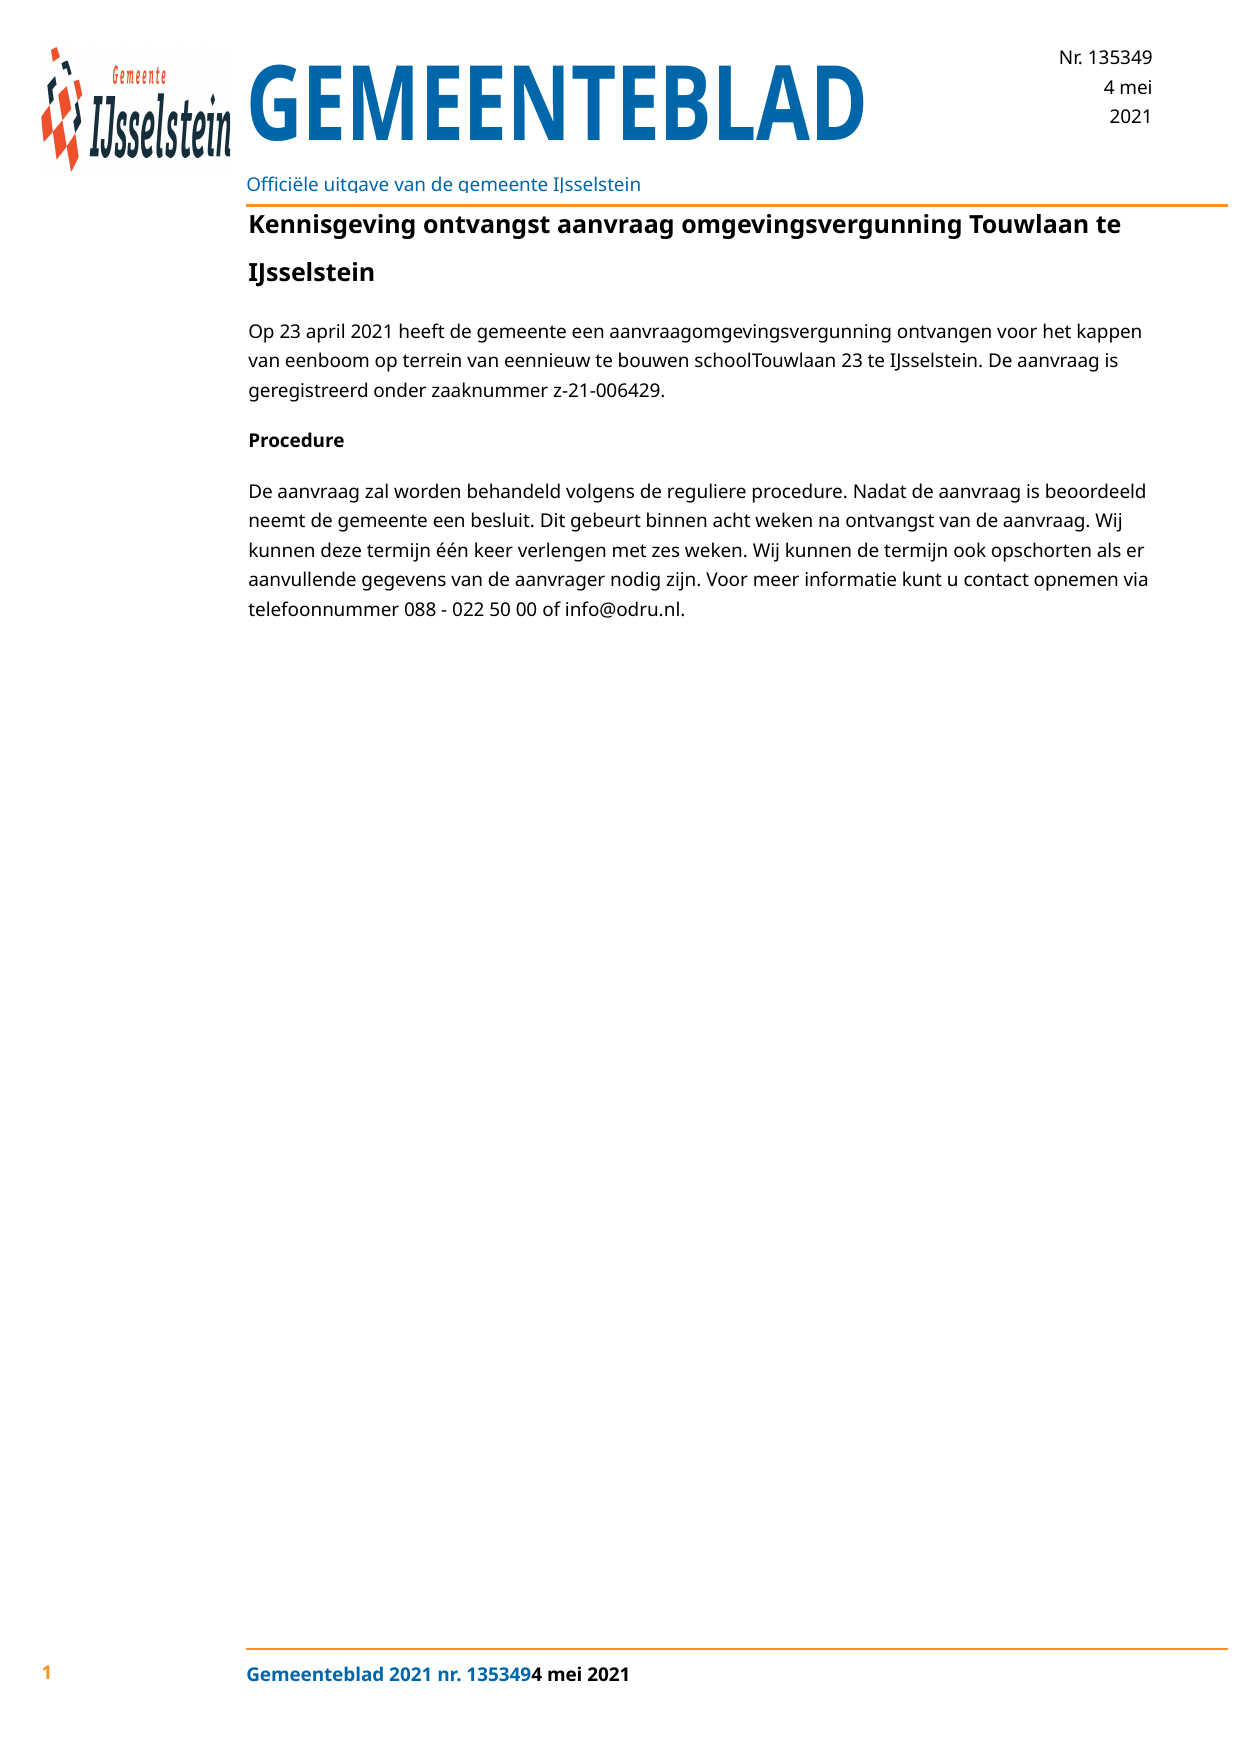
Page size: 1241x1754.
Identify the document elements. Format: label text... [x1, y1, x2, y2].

text Op 23 april 2021 heeft de gemeente een aanvraagomgevingsvergunning ontvangen voor het kappen van eenboom op terrein van eennieuw te bouwen schoolTouwlaan 23 te IJsselstein. De aanvraag is geregistreerd onder zaaknummer z-21-006429. [248, 318, 1152, 403]
text Kennisgeving ontvangst aanvraag omgevingsvergunning Touwlaan te IJsselstein [248, 207, 1152, 288]
text De aanvraag zal worden behandeld volgens de reguliere procedure. Nadat de aanvraag is beoordeeld neemt de gemeente een besluit. Dit gebeurt binnen acht weken na ontvangst van de aanvraag. Wij kunnen deze termijn één keer verlengen met zes weken. Wij kunnen de termijn ook opschorten als er aanvullende gegevens van de aanvrager nodig zijn. Voor meer informatie kunt u contact opnemen via telefoonnummer 088 - 022 50 00 of info@odru.nl. [248, 478, 1152, 622]
picture [41, 47, 231, 172]
text Procedure [248, 427, 1152, 453]
